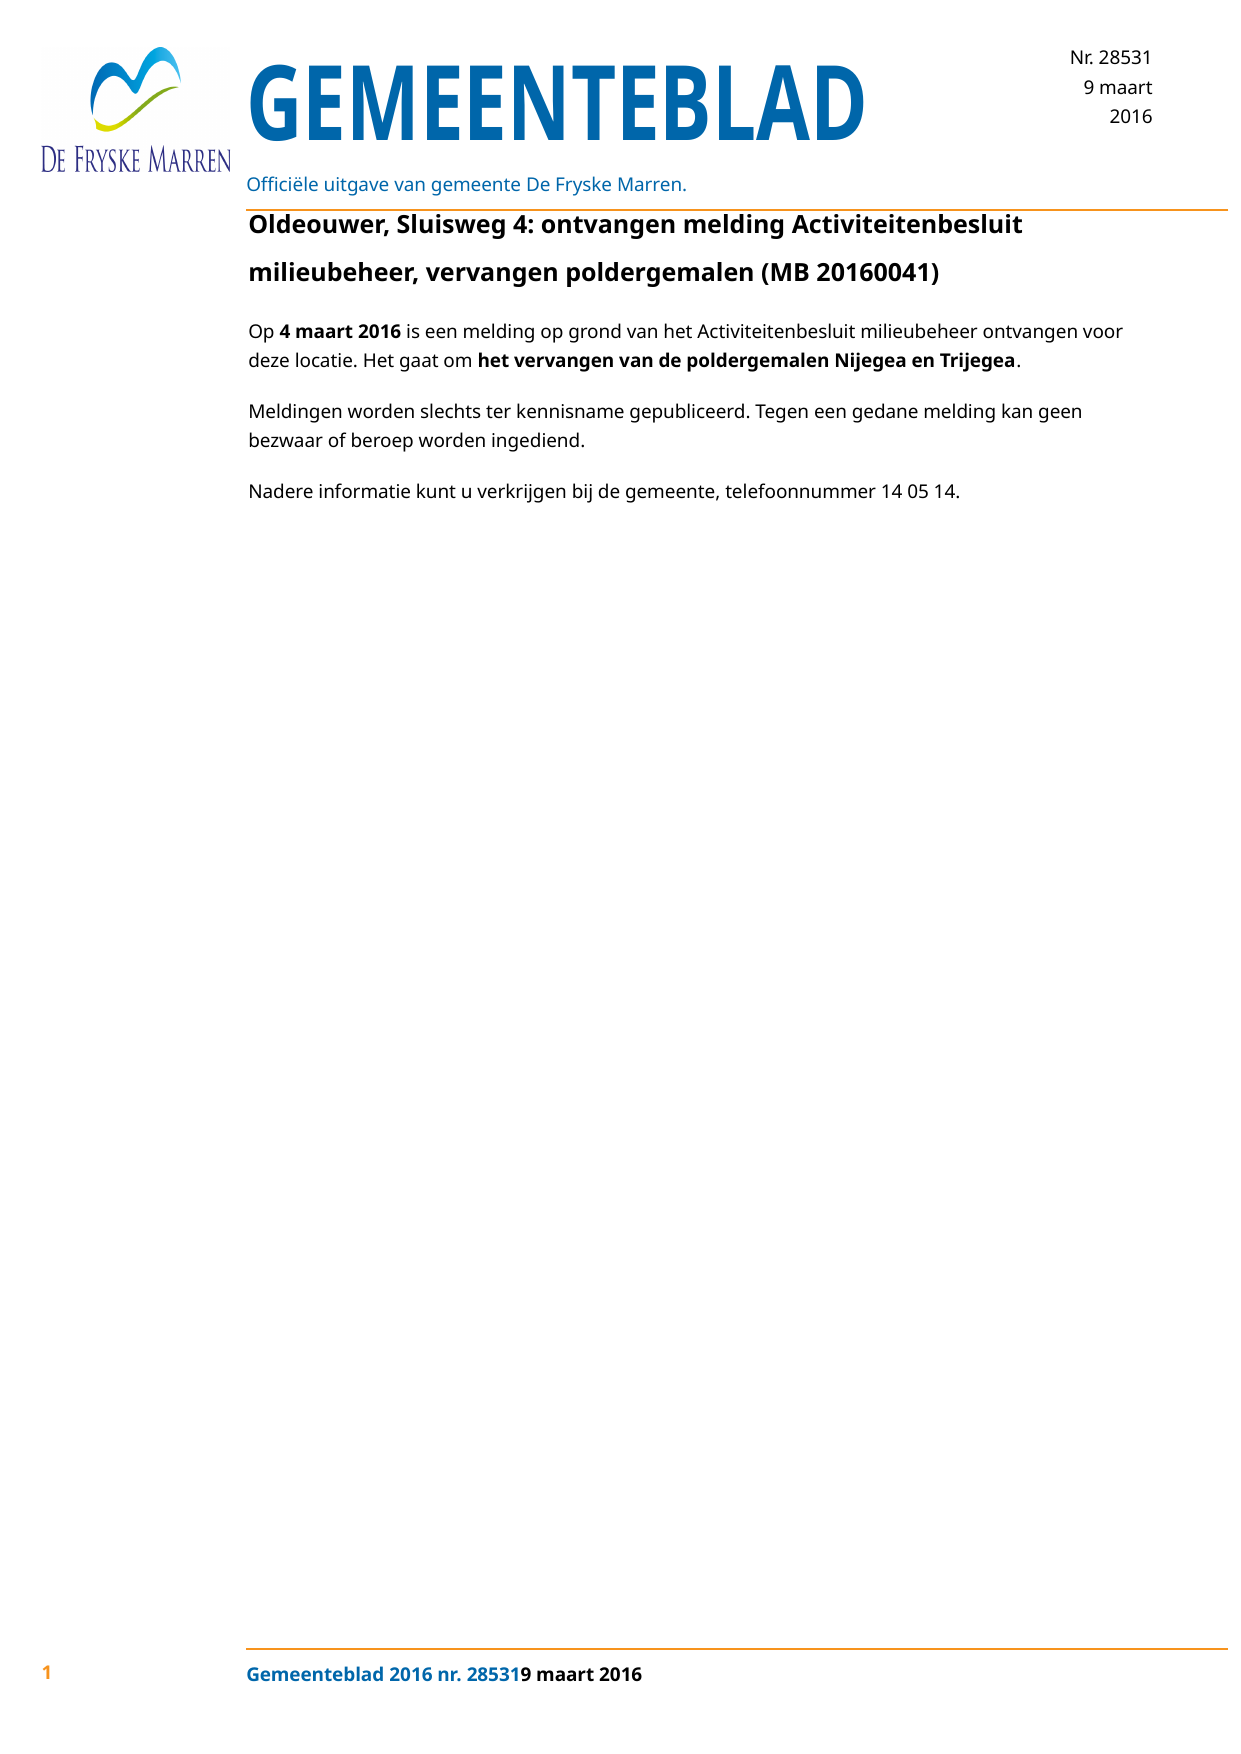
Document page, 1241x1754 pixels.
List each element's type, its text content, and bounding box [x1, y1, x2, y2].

text Meldingen worden slechts ter kennisname gepubliceerd. Tegen een gedane melding kan geen bezwaar of beroep worden ingediend. [248, 398, 1152, 453]
picture [41, 47, 231, 172]
text Nadere informatie kunt u verkrijgen bij de gemeente, telefoonnummer 14 05 14. [248, 478, 1152, 504]
text Oldeouwer, Sluisweg 4: ontvangen melding Activiteitenbesluit milieubeheer, vervangen poldergemalen (MB 20160041) [248, 211, 1152, 288]
text Op 4 maart 2016 is een melding op grond van het Activiteitenbesluit milieubeheer ontvangen voor deze locatie. Het gaat om het vervangen van de poldergemalen Nijegea en Trijegea. [248, 318, 1152, 373]
